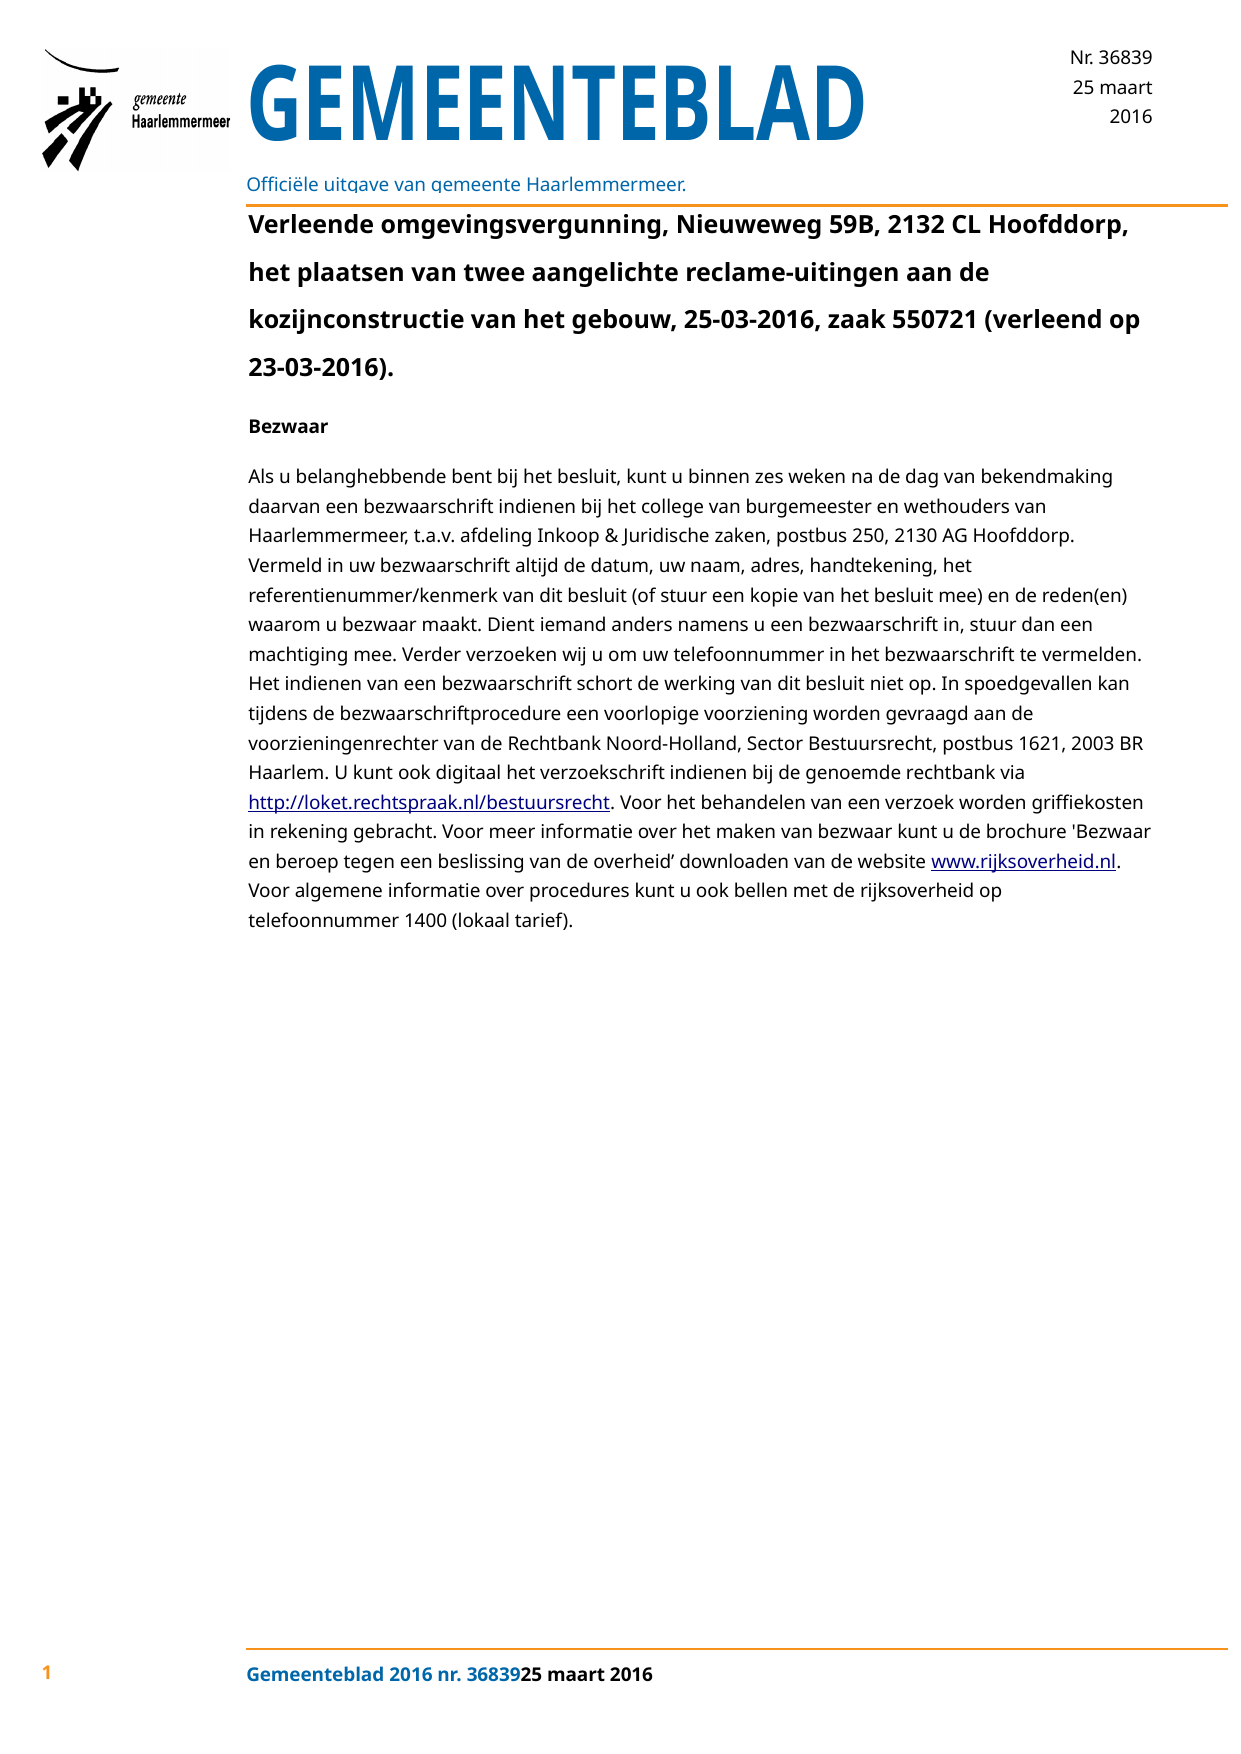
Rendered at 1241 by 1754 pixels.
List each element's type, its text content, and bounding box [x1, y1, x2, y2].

picture [41, 47, 231, 172]
text Verleende omgevingsvergunning, Nieuweweg 59B, 2132 CL Hoofddorp, het plaatsen van twee aangelichte reclame-uitingen aan de kozijnconstructie van het gebouw, 25-03-2016, zaak 550721 (verleend op 23-03-2016). [248, 207, 1152, 384]
text Bezwaar [248, 413, 1152, 439]
text Als u belanghebbende bent bij het besluit, kunt u binnen zes weken na de dag van bekendmaking daarvan een bezwaarschrift indienen bij het college van burgemeester en wethouders van Haarlemmermeer, t.a.v. afdeling Inkoop & Juridische zaken, postbus 250, 2130 AG Hoofddorp. Vermeld in uw bezwaarschrift altijd de datum, uw naam, adres, handtekening, het referentienummer/kenmerk van dit besluit (of stuur een kopie van het besluit mee) en de reden(en) waarom u bezwaar maakt. Dient iemand anders namens u een bezwaarschrift in, stuur dan een machtiging mee. Verder verzoeken wij u om uw telefoonnummer in het bezwaarschrift te vermelden. Het indienen van een bezwaarschrift schort de werking van dit besluit niet op. In spoedgevallen kan tijdens de bezwaarschriftprocedure een voorlopige voorziening worden gevraagd aan de voorzieningenrechter van de Rechtbank Noord-Holland, Sector Bestuursrecht, postbus 1621, 2003 BR Haarlem. U kunt ook digitaal het verzoekschrift indienen bij de genoemde rechtbank via http://loket.rechtspraak.nl/bestuursrecht. Voor het behandelen van een verzoek worden griffiekosten in rekening gebracht. Voor meer informatie over het maken van bezwaar kunt u de brochure 'Bezwaar en beroep tegen een beslissing van de overheid’ downloaden van de website www.rijksoverheid.nl. Voor algemene informatie over procedures kunt u ook bellen met de rijksoverheid op telefoonnummer 1400 (lokaal tarief). [248, 463, 1152, 933]
